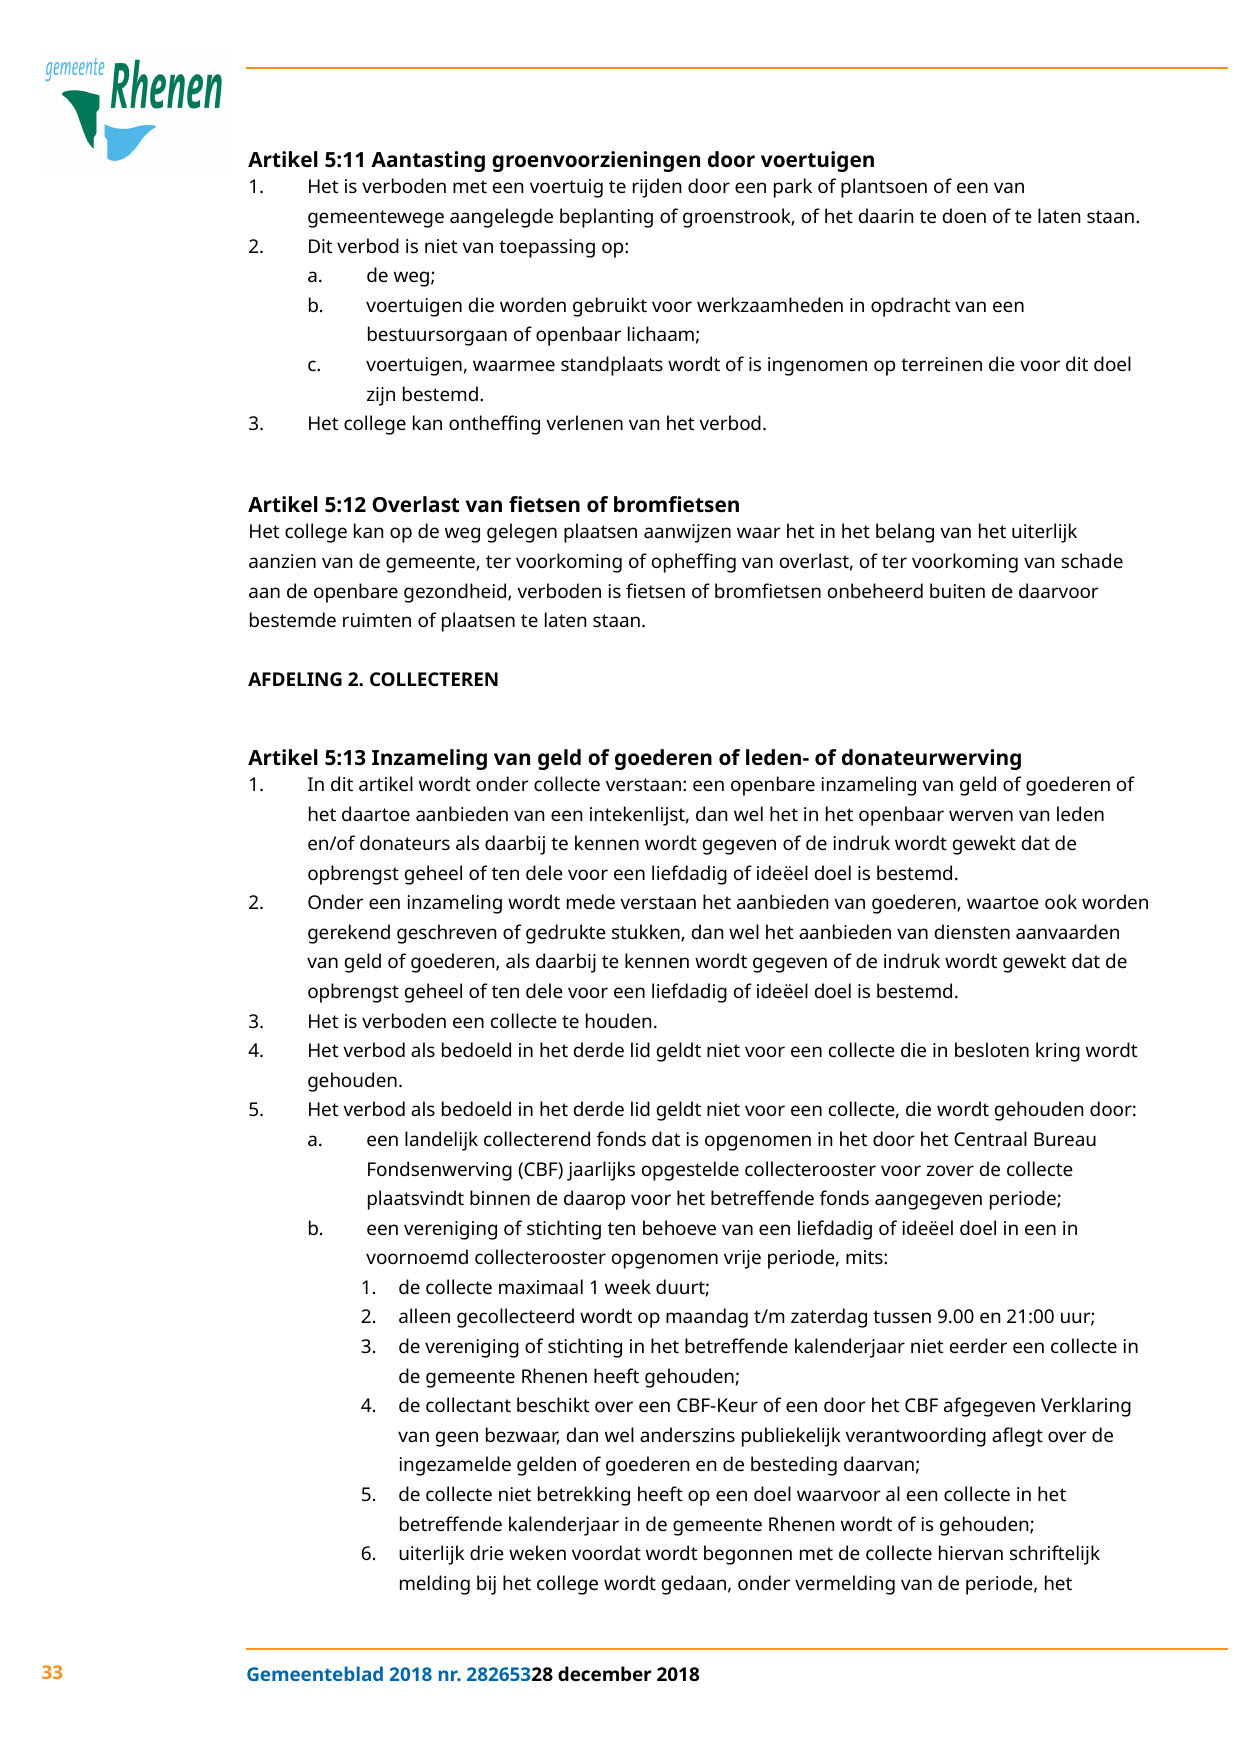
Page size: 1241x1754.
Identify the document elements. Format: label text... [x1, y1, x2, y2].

list een vereniging of stichting ten behoeve van een liefdadig of ideëel doel in een in voornoemd collecterooster opgenomen vrije periode, mits: [307, 1215, 1152, 1270]
list een landelijk collecterend fonds dat is opgenomen in het door het Centraal Bureau Fondsenwerving (CBF) jaarlijks opgestelde collecterooster voor zover de collecte plaatsvindt binnen de daarop voor het betreffende fonds aangegeven periode; [307, 1126, 1152, 1211]
list Onder een inzameling wordt mede verstaan het aanbieden van goederen, waartoe ook worden gerekend geschreven of gedrukte stukken, dan wel het aanbieden van diensten aanvaarden van geld of goederen, als daarbij te kennen wordt gegeven of de indruk wordt gewekt dat de opbrengst geheel of ten dele voor een liefdadig of ideëel doel is bestemd. [248, 889, 1152, 1004]
list Het is verboden met een voertuig te rijden door een park of plantsoen of een van gemeentewege aangelegde beplanting of groenstrook, of het daarin te doen of te laten staan. [248, 174, 1152, 229]
list de collecte niet betrekking heeft op een doel waarvoor al een collecte in het betreffende kalenderjaar in de gemeente Rhenen wordt of is gehouden; [361, 1481, 1152, 1537]
list de collectant beschikt over een CBF-Keur of een door het CBF afgegeven Verklaring van geen bezwaar, dan wel anderszins publiekelijk verantwoording aflegt over de ingezamelde gelden of goederen en de besteding daarvan; [361, 1392, 1152, 1477]
list Het college kan ontheffing verlenen van het verbod. [248, 410, 1152, 436]
list Het is verboden een collecte te houden. [248, 1008, 1152, 1034]
text Artikel 5:12 Overlast van fietsen of bromfietsen [248, 490, 1152, 519]
text AFDELING 2. COLLECTEREN [248, 667, 1152, 692]
list uiterlijk drie weken voordat wordt begonnen met de collecte hiervan schriftelijk melding bij het college wordt gedaan, onder vermelding van de periode, het [361, 1540, 1152, 1596]
list de weg; [307, 262, 1152, 288]
list alleen gecollecteerd wordt op maandag t/m zaterdag tussen 9.00 en 21:00 uur; [361, 1304, 1152, 1329]
list Dit verbod is niet van toepassing op: [248, 233, 1152, 258]
text Artikel 5:13 Inzameling van geld of goederen of leden- of donateurwerving [248, 743, 1152, 771]
text Het college kan op de weg gelegen plaatsen aanwijzen waar het in het belang van het uiterlijk aanzien van de gemeente, ter voorkoming of opheffing van overlast, of ter voorkoming van schade aan de openbare gezondheid, verboden is fietsen of bromfietsen onbeheerd buiten de daarvoor bestemde ruimten of plaatsen te laten staan. [248, 519, 1152, 633]
list voertuigen die worden gebruikt voor werkzaamheden in opdracht van een bestuursorgaan of openbaar lichaam; [307, 292, 1152, 347]
list Het verbod als bedoeld in het derde lid geldt niet voor een collecte die in besloten kring wordt gehouden. [248, 1037, 1152, 1093]
picture [41, 47, 231, 172]
text Artikel 5:11 Aantasting groenvoorzieningen door voertuigen [248, 145, 1152, 174]
list In dit artikel wordt onder collecte verstaan: een openbare inzameling van geld of goederen of het daartoe aanbieden van een intekenlijst, dan wel het in het openbaar werven van leden en/of donateurs als daarbij te kennen wordt gegeven of de indruk wordt gewekt dat de opbrengst geheel of ten dele voor een liefdadig of ideëel doel is bestemd. [248, 771, 1152, 886]
list de vereniging of stichting in het betreffende kalenderjaar niet eerder een collecte in de gemeente Rhenen heeft gehouden; [361, 1333, 1152, 1389]
list voertuigen, waarmee standplaats wordt of is ingenomen op terreinen die voor dit doel zijn bestemd. [307, 351, 1152, 406]
list Het verbod als bedoeld in het derde lid geldt niet voor een collecte, die wordt gehouden door: [248, 1097, 1152, 1122]
list de collecte maximaal 1 week duurt; [361, 1274, 1152, 1300]
